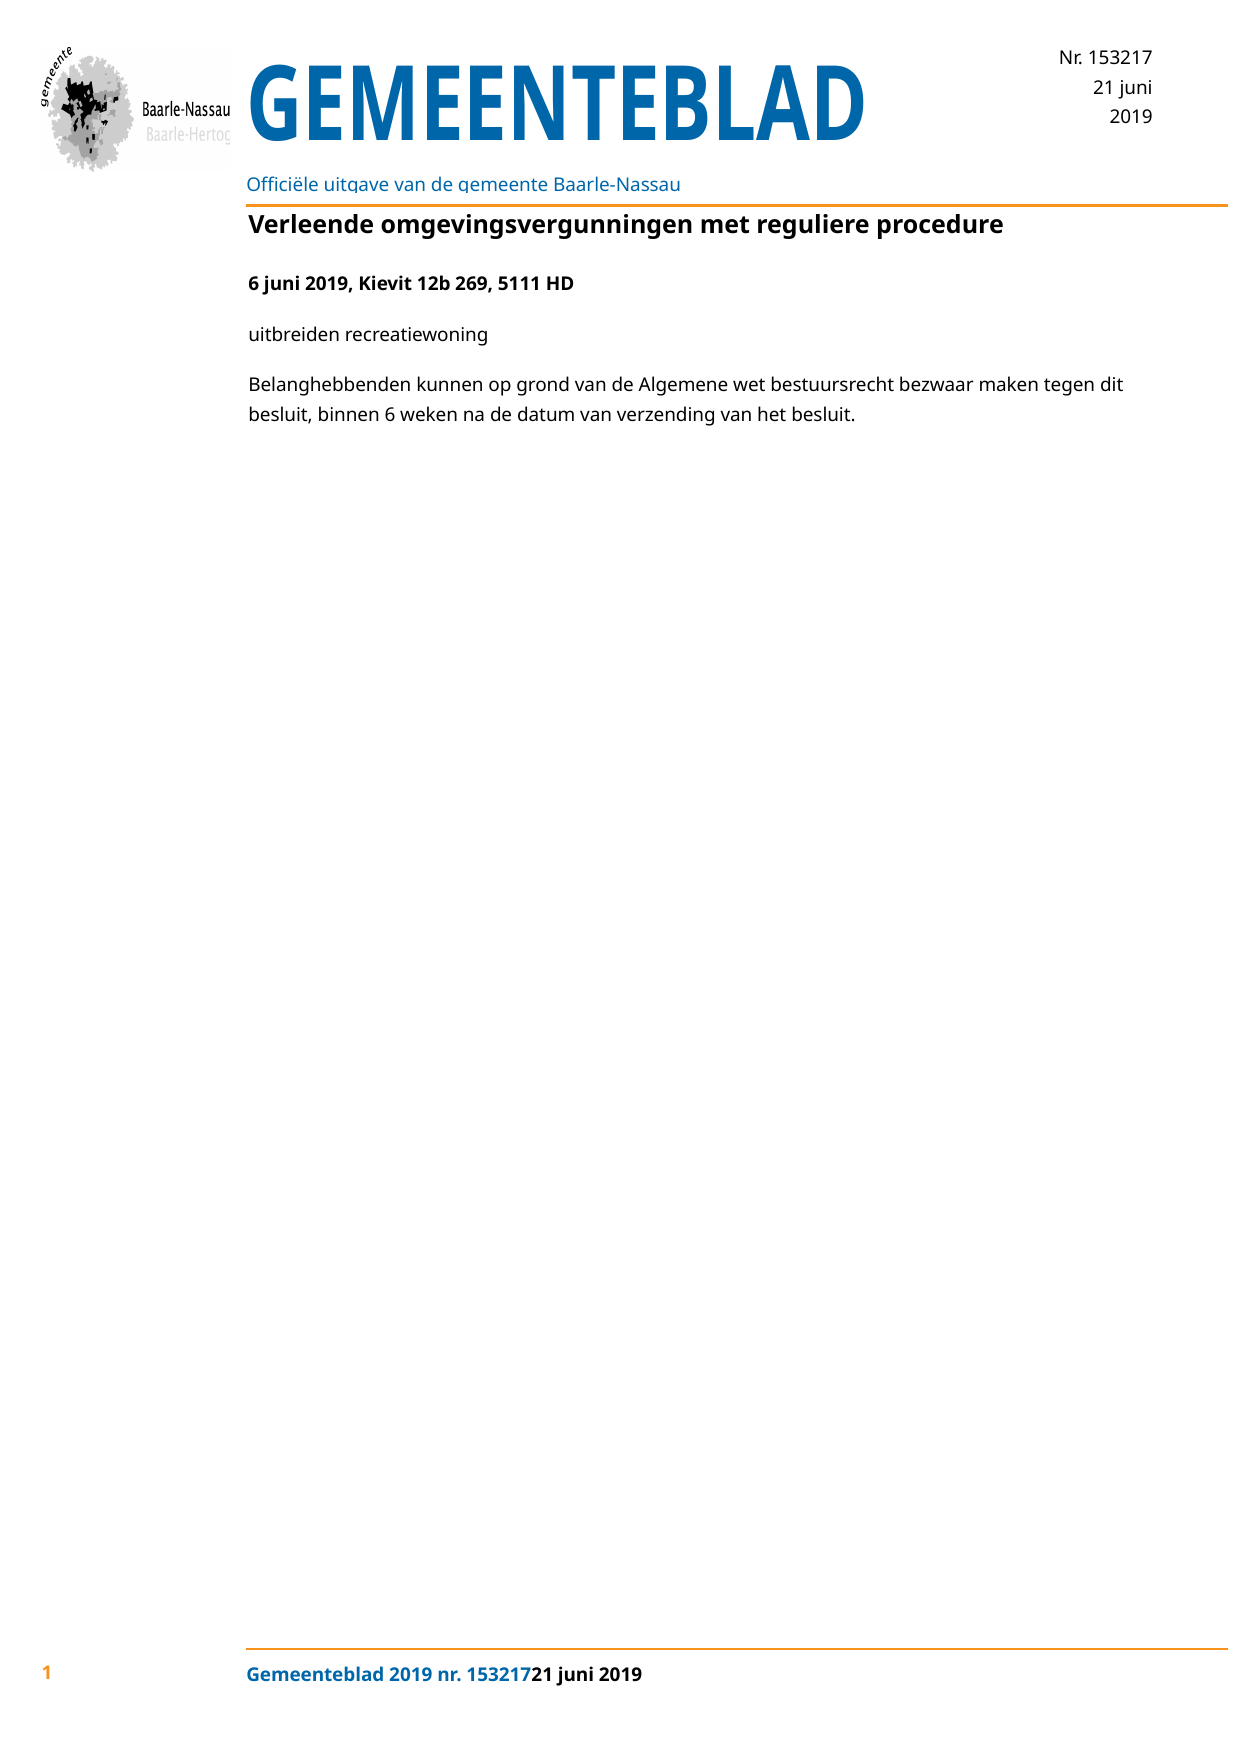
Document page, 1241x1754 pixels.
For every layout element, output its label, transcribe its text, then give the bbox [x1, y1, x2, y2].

text Verleende omgevingsvergunningen met reguliere procedure [248, 207, 1152, 241]
text Belanghebbenden kunnen op grond van de Algemene wet bestuursrecht bezwaar maken tegen dit besluit, binnen 6 weken na de datum van verzending van het besluit. [248, 371, 1152, 426]
picture [41, 47, 231, 172]
text 6 juni 2019, Kievit 12b 269, 5111 HD [248, 270, 1152, 296]
text uitbreiden recreatiewoning [248, 321, 1152, 346]
